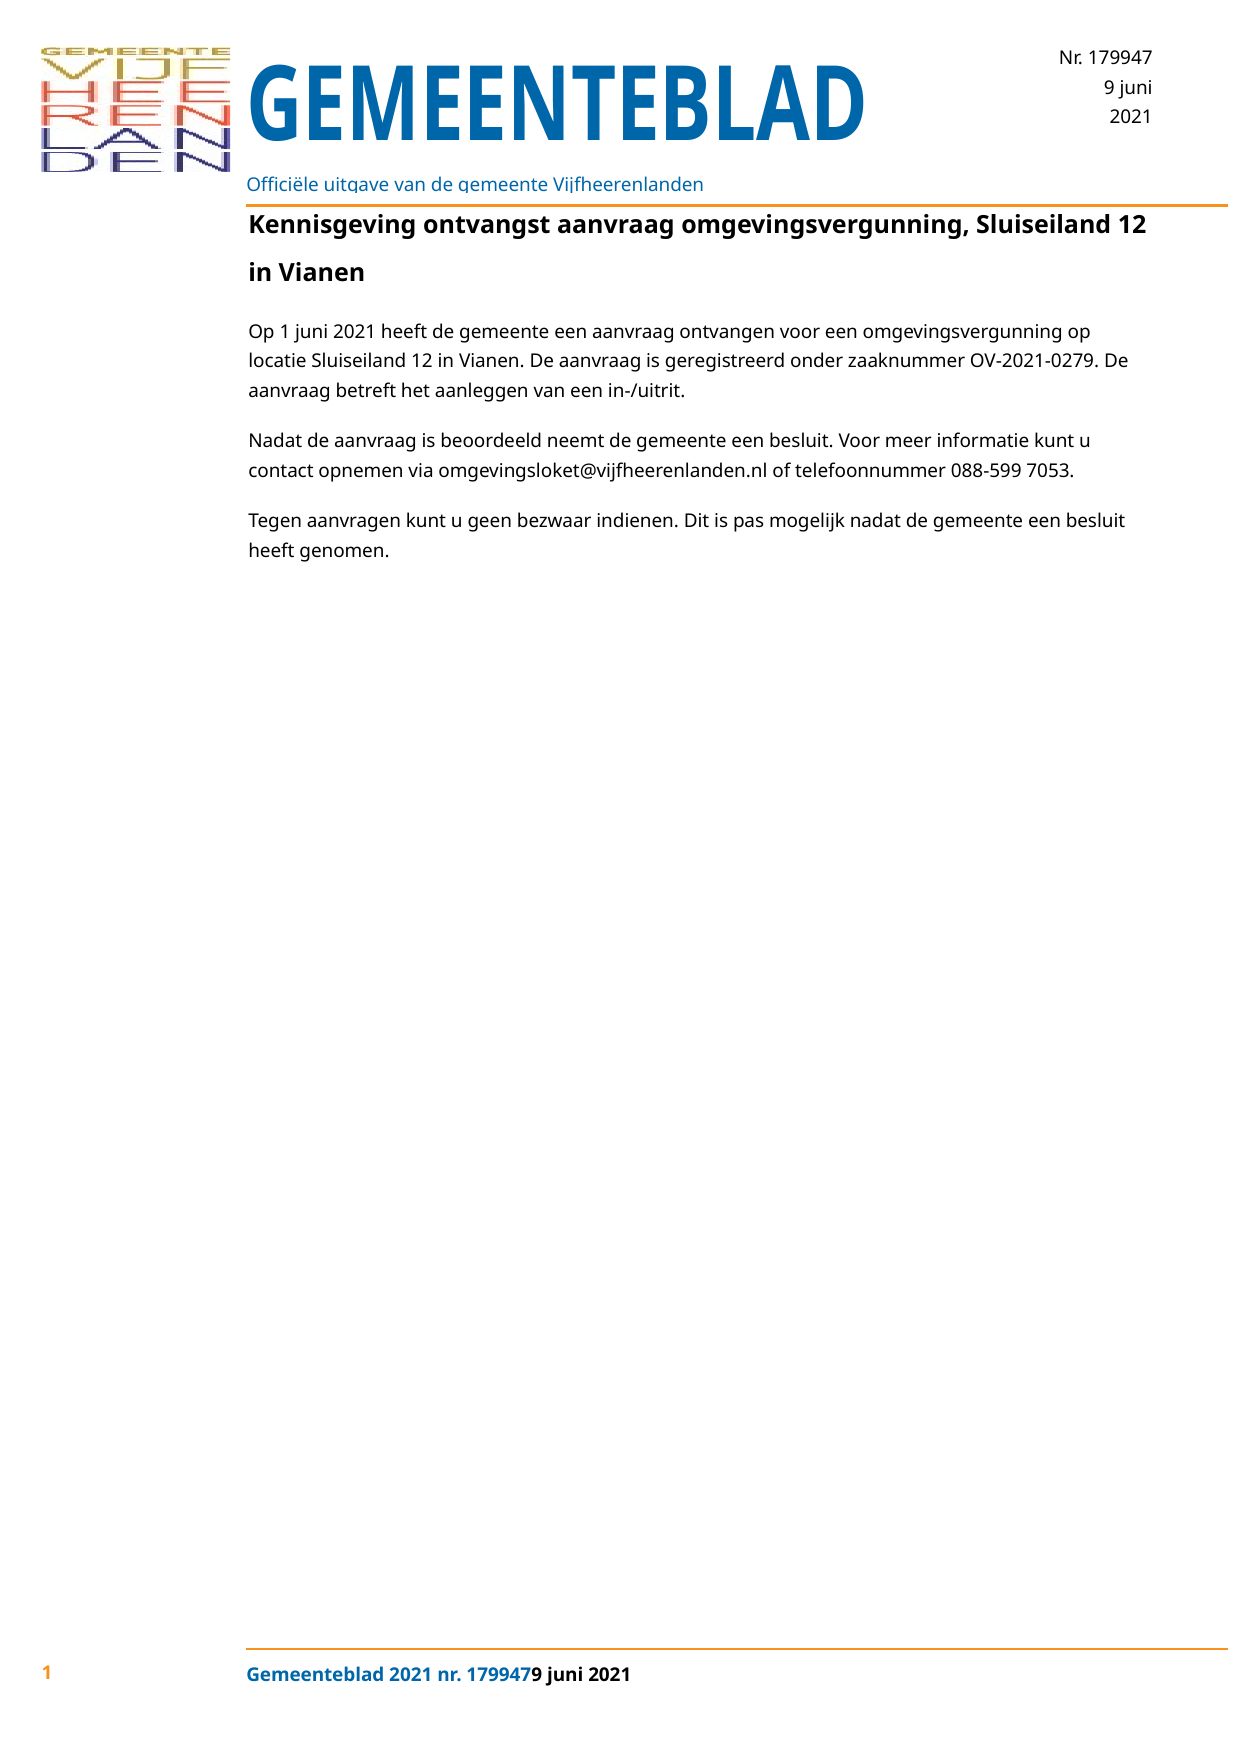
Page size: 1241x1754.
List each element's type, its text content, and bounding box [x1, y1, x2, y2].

picture [41, 47, 231, 172]
text Kennisgeving ontvangst aanvraag omgevingsvergunning, Sluiseiland 12 in Vianen [248, 207, 1152, 288]
text Op 1 juni 2021 heeft de gemeente een aanvraag ontvangen voor een omgevingsvergunning op locatie Sluiseiland 12 in Vianen. De aanvraag is geregistreerd onder zaaknummer OV-2021-0279. De aanvraag betreft het aanleggen van een in-/uitrit. [248, 318, 1152, 403]
text Tegen aanvragen kunt u geen bezwaar indienen. Dit is pas mogelijk nadat de gemeente een besluit heeft genomen. [248, 507, 1152, 563]
text Nadat de aanvraag is beoordeeld neemt de gemeente een besluit. Voor meer informatie kunt u contact opnemen via omgevingsloket@vijfheerenlanden.nl of telefoonnummer 088-599 7053. [248, 427, 1152, 483]
